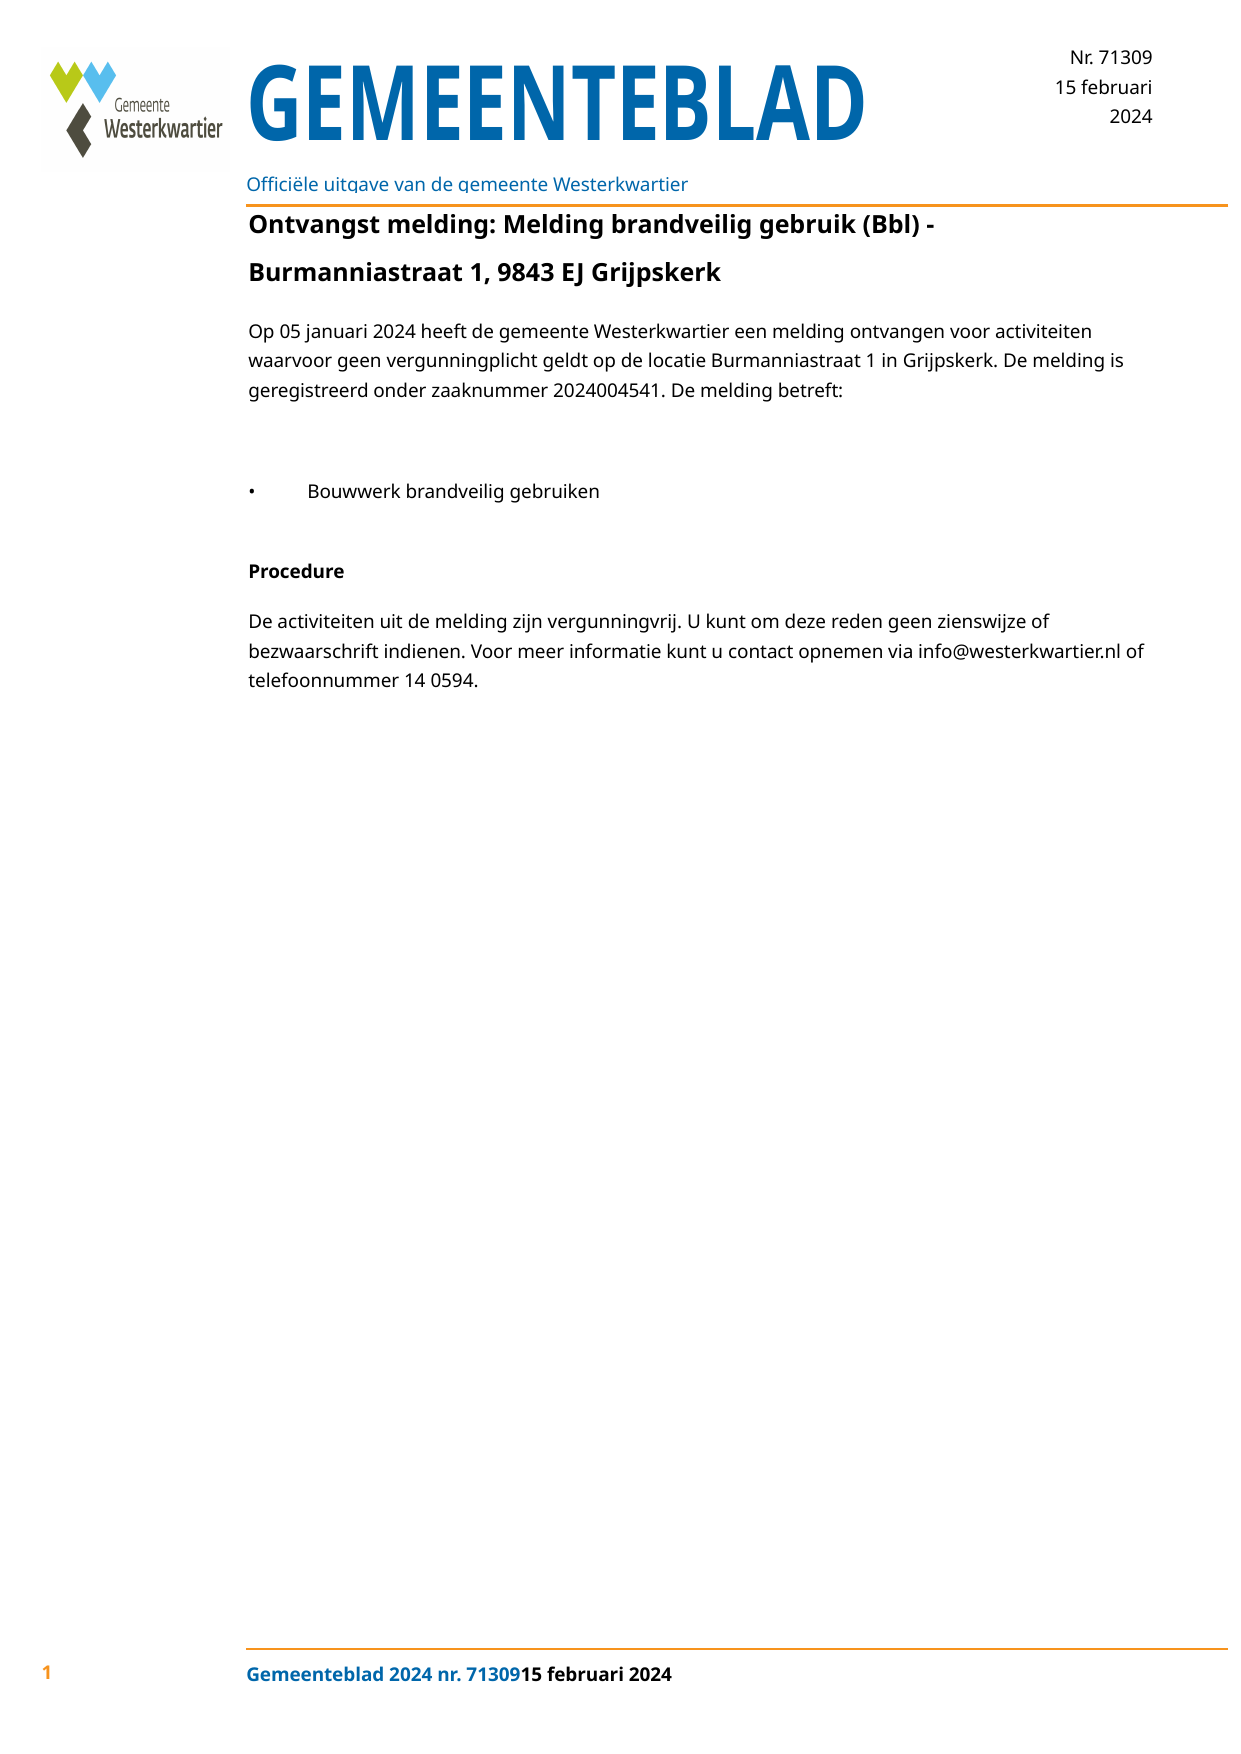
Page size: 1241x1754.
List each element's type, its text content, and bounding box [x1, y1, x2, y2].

list Bouwwerk brandveilig gebruiken [248, 478, 1152, 504]
text Procedure [248, 558, 1152, 584]
text Op 05 januari 2024 heeft de gemeente Westerkwartier een melding ontvangen voor activiteiten waarvoor geen vergunningplicht geldt op de locatie Burmanniastraat 1 in Grijpskerk. De melding is geregistreerd onder zaaknummer 2024004541. De melding betreft: [248, 318, 1152, 403]
text De activiteiten uit de melding zijn vergunningvrij. U kunt om deze reden geen zienswijze of bezwaarschrift indienen. Voor meer informatie kunt u contact opnemen via info@westerkwartier.nl of telefoonnummer 14 0594. [248, 608, 1152, 693]
picture [41, 47, 231, 172]
text Ontvangst melding: Melding brandveilig gebruik (Bbl) - Burmanniastraat 1, 9843 EJ Grijpskerk [248, 207, 1152, 288]
